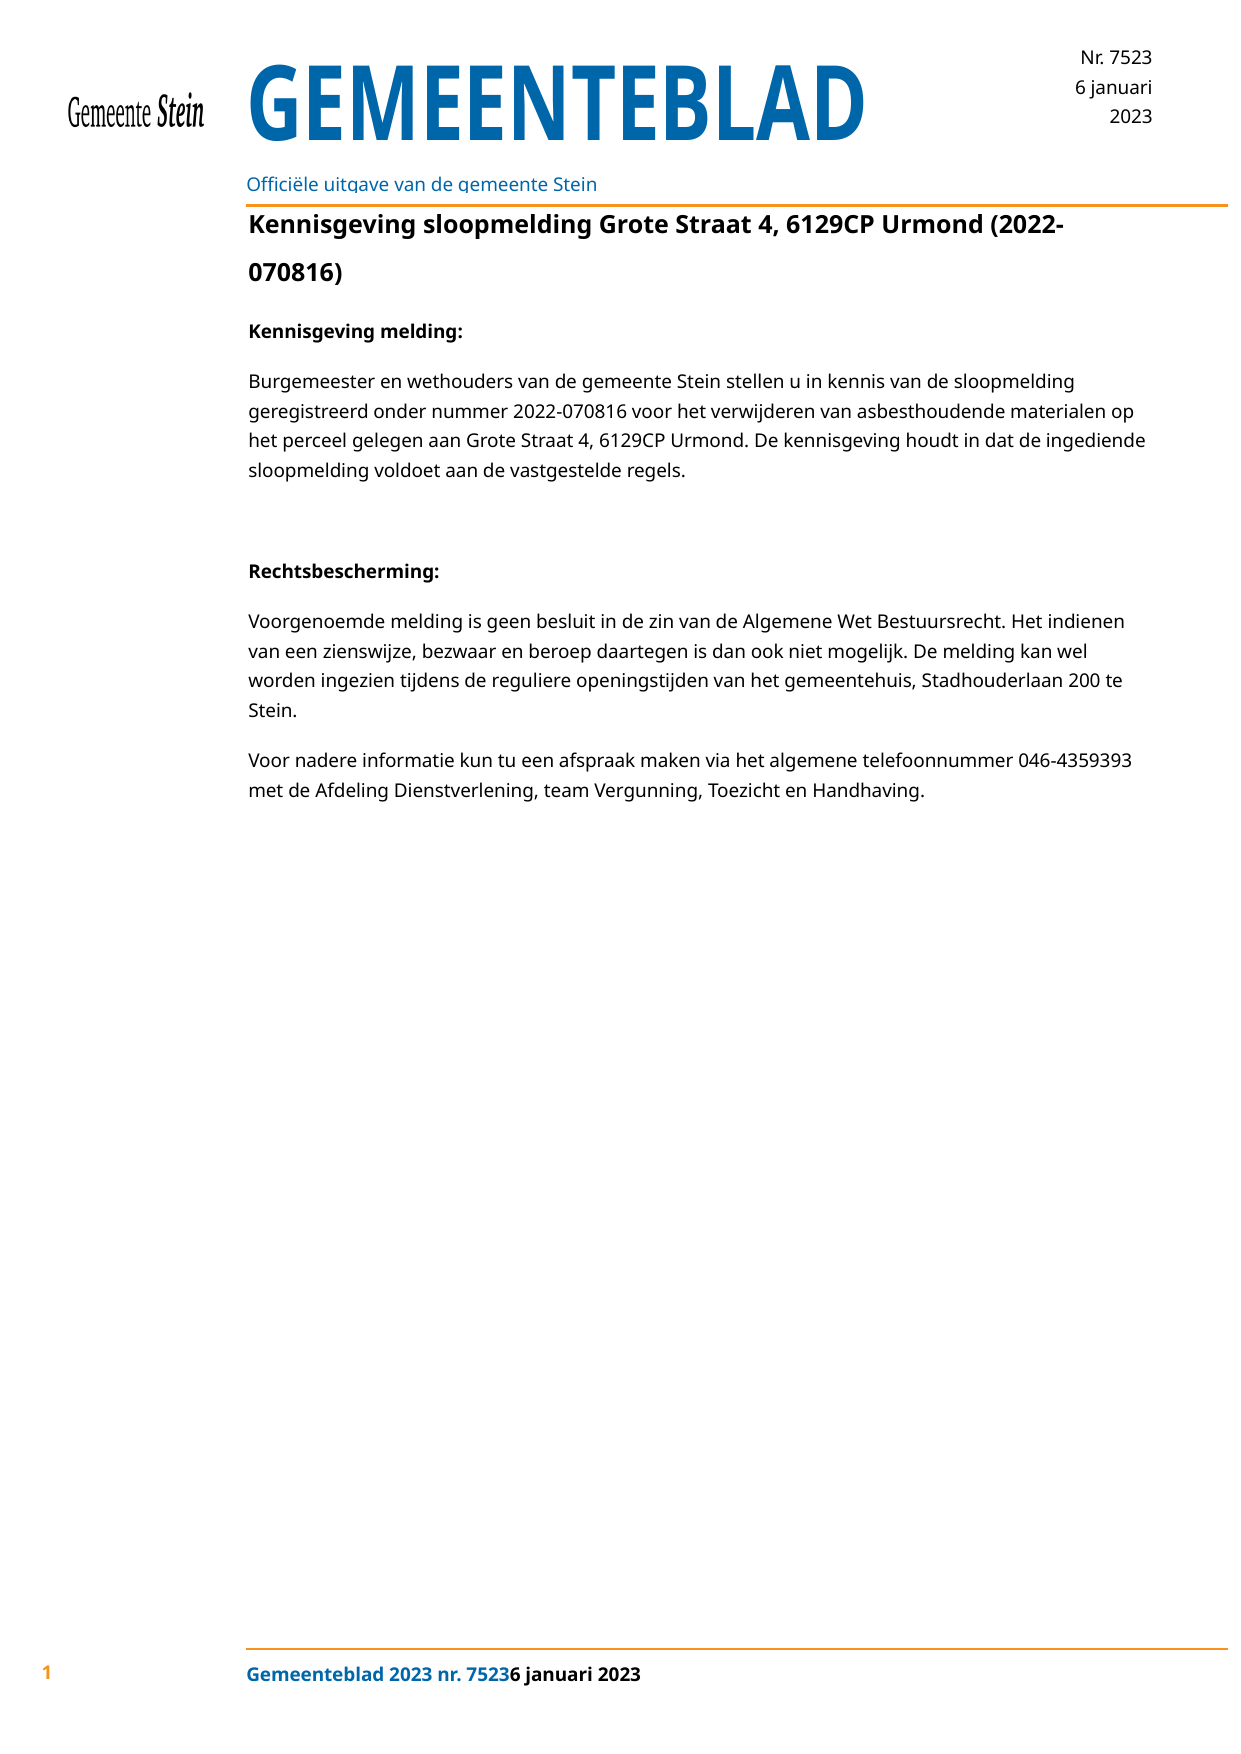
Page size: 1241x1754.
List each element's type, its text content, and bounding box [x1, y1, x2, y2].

picture [41, 47, 231, 172]
text Rechtsbescherming: [248, 558, 1152, 584]
text Burgemeester en wethouders van de gemeente Stein stellen u in kennis van de sloopmelding geregistreerd onder nummer 2022-070816 voor het verwijderen van asbesthoudende materialen op het perceel gelegen aan Grote Straat 4, 6129CP Urmond. De kennisgeving houdt in dat de ingediende sloopmelding voldoet aan de vastgestelde regels. [248, 368, 1152, 483]
text Voor nadere informatie kun tu een afspraak maken via het algemene telefoonnummer 046-4359393 met de Afdeling Dienstverlening, team Vergunning, Toezicht en Handhaving. [248, 747, 1152, 803]
text Voorgenoemde melding is geen besluit in de zin van de Algemene Wet Bestuursrecht. Het indienen van een zienswijze, bezwaar en beroep daartegen is dan ook niet mogelijk. De melding kan wel worden ingezien tijdens de reguliere openingstijden van het gemeentehuis, Stadhouderlaan 200 te Stein. [248, 608, 1152, 723]
text Kennisgeving sloopmelding Grote Straat 4, 6129CP Urmond (2022-070816) [248, 207, 1152, 288]
text Kennisgeving melding: [248, 318, 1152, 344]
